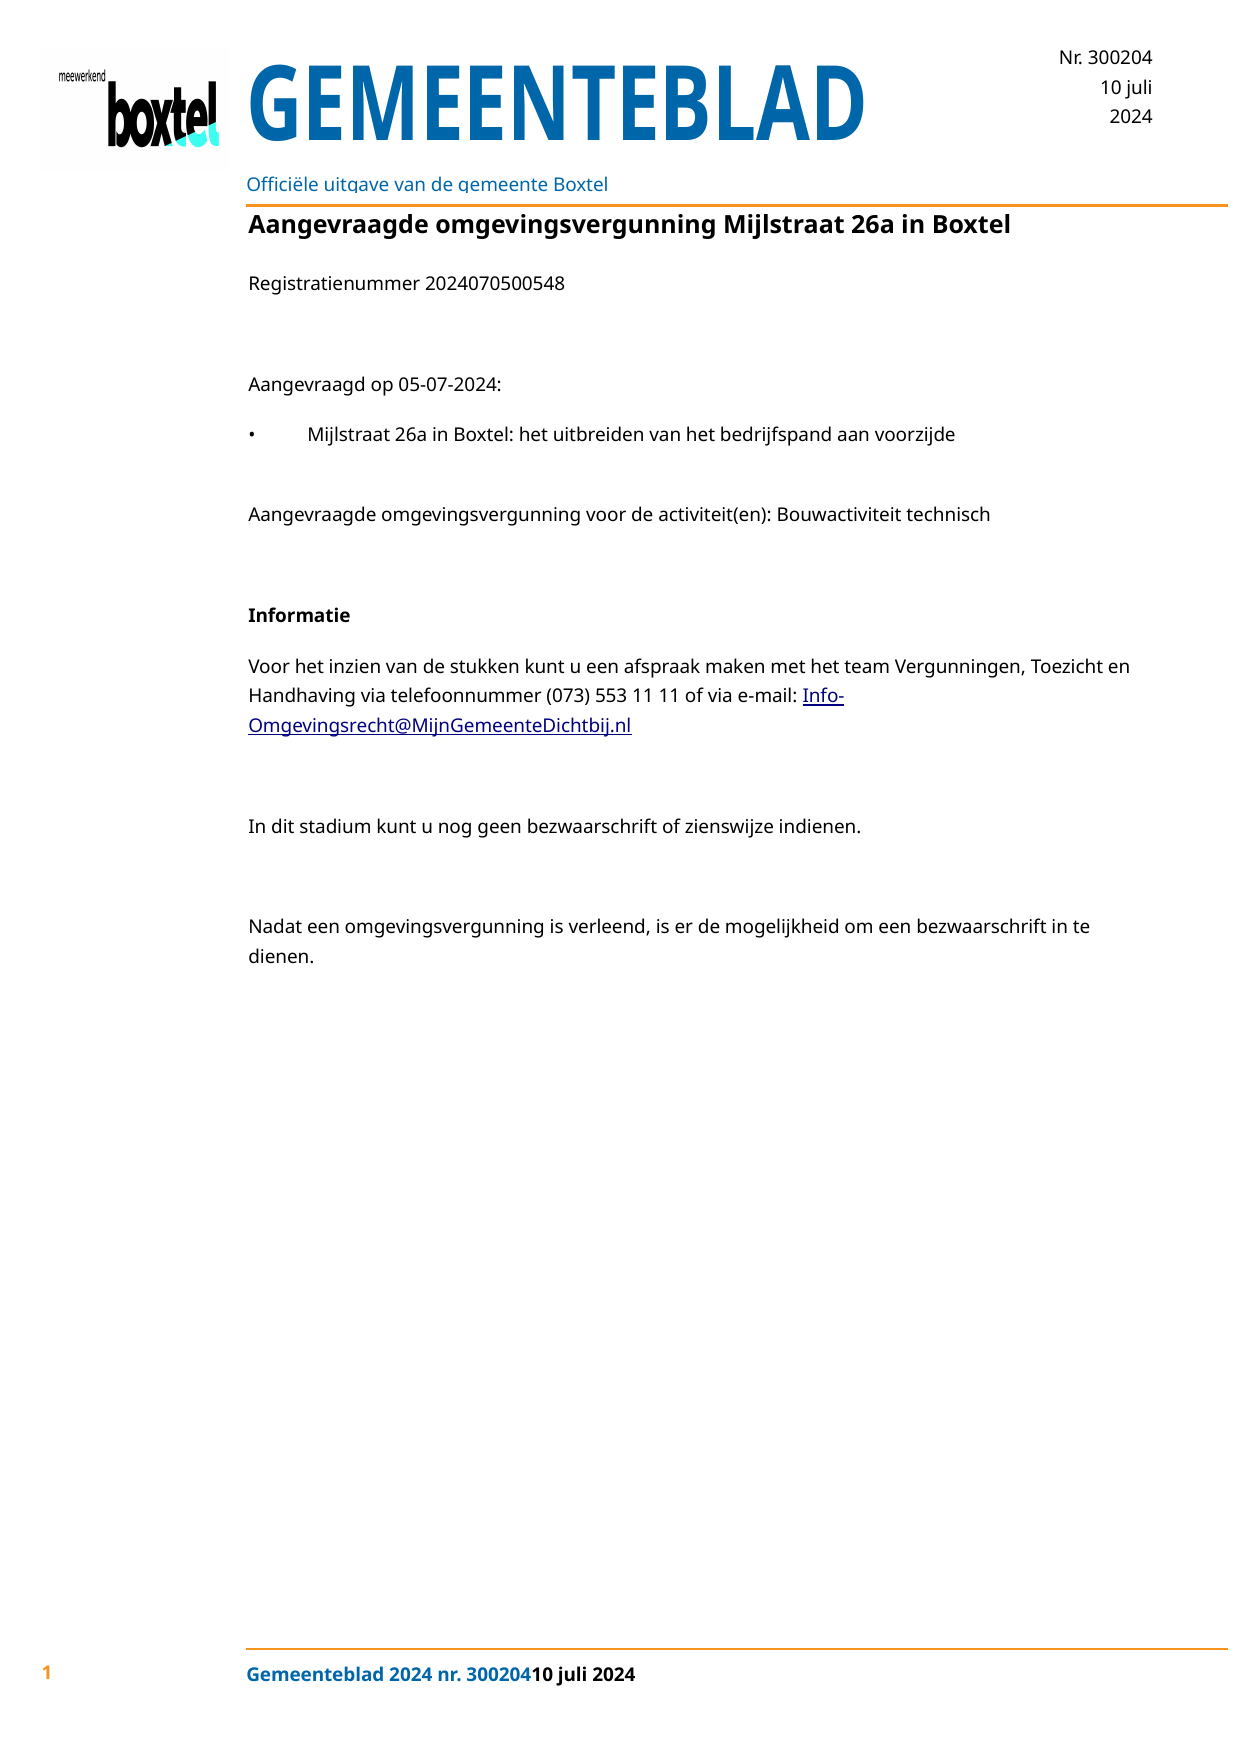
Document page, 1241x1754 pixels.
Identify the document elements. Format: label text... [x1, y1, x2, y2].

text In dit stadium kunt u nog geen bezwaarschrift of zienswijze indienen. [248, 813, 1152, 838]
text Aangevraagde omgevingsvergunning Mijlstraat 26a in Boxtel [248, 207, 1152, 241]
list Mijlstraat 26a in Boxtel: het uitbreiden van het bedrijfspand aan voorzijde [248, 422, 1152, 447]
text Informatie [248, 602, 1152, 628]
text Aangevraagde omgevingsvergunning voor de activiteit(en): Bouwactiviteit technisch [248, 502, 1152, 527]
text Voor het inzien van de stukken kunt u een afspraak maken met het team Vergunningen, Toezicht en Handhaving via telefoonnummer (073) 553 11 11 of via e-mail: Info-Omgevingsrecht@MijnGemeenteDichtbij.nl [248, 653, 1152, 738]
text Aangevraagd op 05-07-2024: [248, 371, 1152, 397]
picture [41, 47, 231, 172]
text Nadat een omgevingsvergunning is verleend, is er de mogelijkheid om een bezwaarschrift in te dienen. [248, 914, 1152, 969]
text Registratienummer 2024070500548 [248, 270, 1152, 296]
